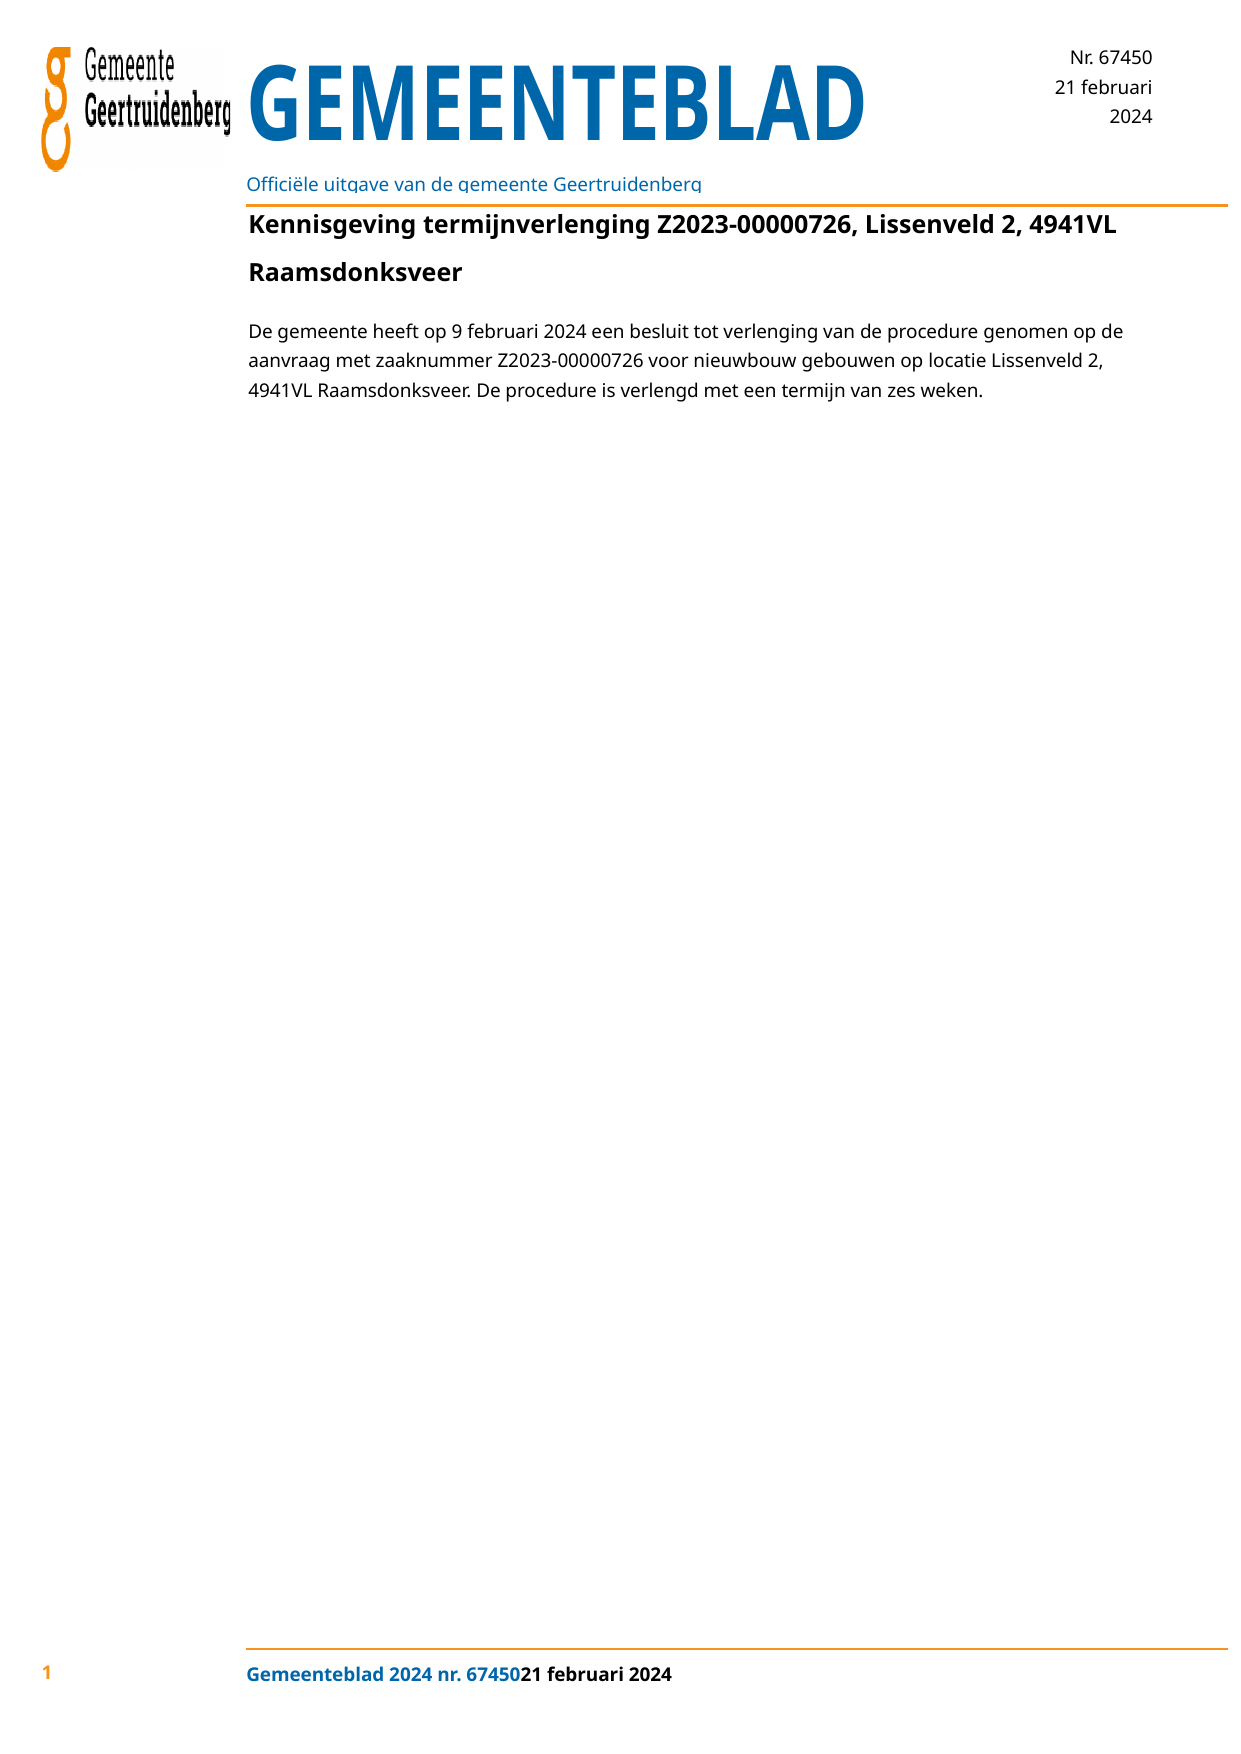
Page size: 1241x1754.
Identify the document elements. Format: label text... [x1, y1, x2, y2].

picture [41, 47, 231, 172]
text Kennisgeving termijnverlenging Z2023-00000726, Lissenveld 2, 4941VL Raamsdonksveer [248, 207, 1152, 288]
text De gemeente heeft op 9 februari 2024 een besluit tot verlenging van de procedure genomen op de aanvraag met zaaknummer Z2023-00000726 voor nieuwbouw gebouwen op locatie Lissenveld 2, 4941VL Raamsdonksveer. De procedure is verlengd met een termijn van zes weken. [248, 318, 1152, 403]
